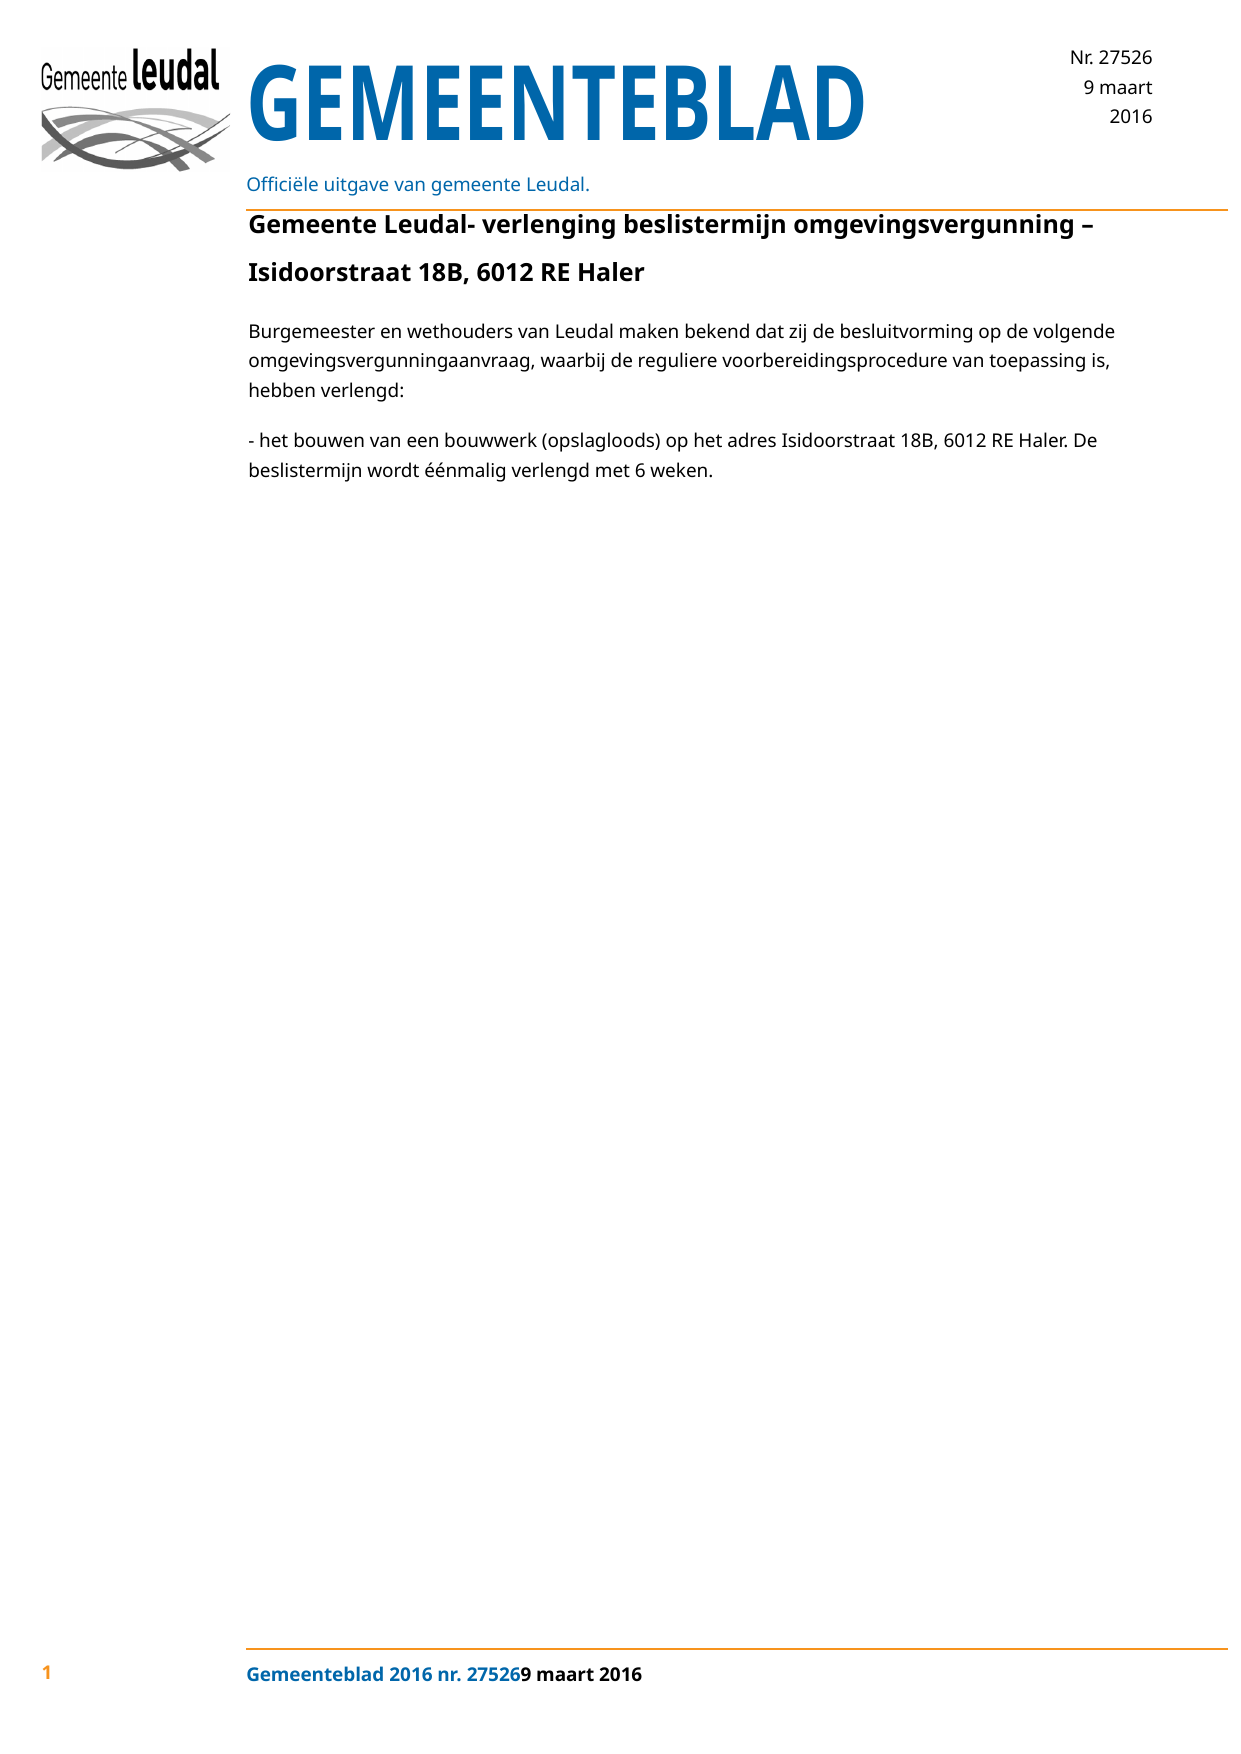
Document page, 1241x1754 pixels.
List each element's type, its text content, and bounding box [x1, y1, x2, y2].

text - het bouwen van een bouwwerk (opslagloods) op het adres Isidoorstraat 18B, 6012 RE Haler. De beslistermijn wordt éénmalig verlengd met 6 weken. [248, 427, 1152, 483]
picture [41, 47, 231, 172]
text Burgemeester en wethouders van Leudal maken bekend dat zij de besluitvorming op de volgende omgevingsvergunningaanvraag, waarbij de reguliere voorbereidingsprocedure van toepassing is, hebben verlengd: [248, 318, 1152, 403]
text Gemeente Leudal- verlenging beslistermijn omgevingsvergunning – Isidoorstraat 18B, 6012 RE Haler [248, 211, 1152, 288]
